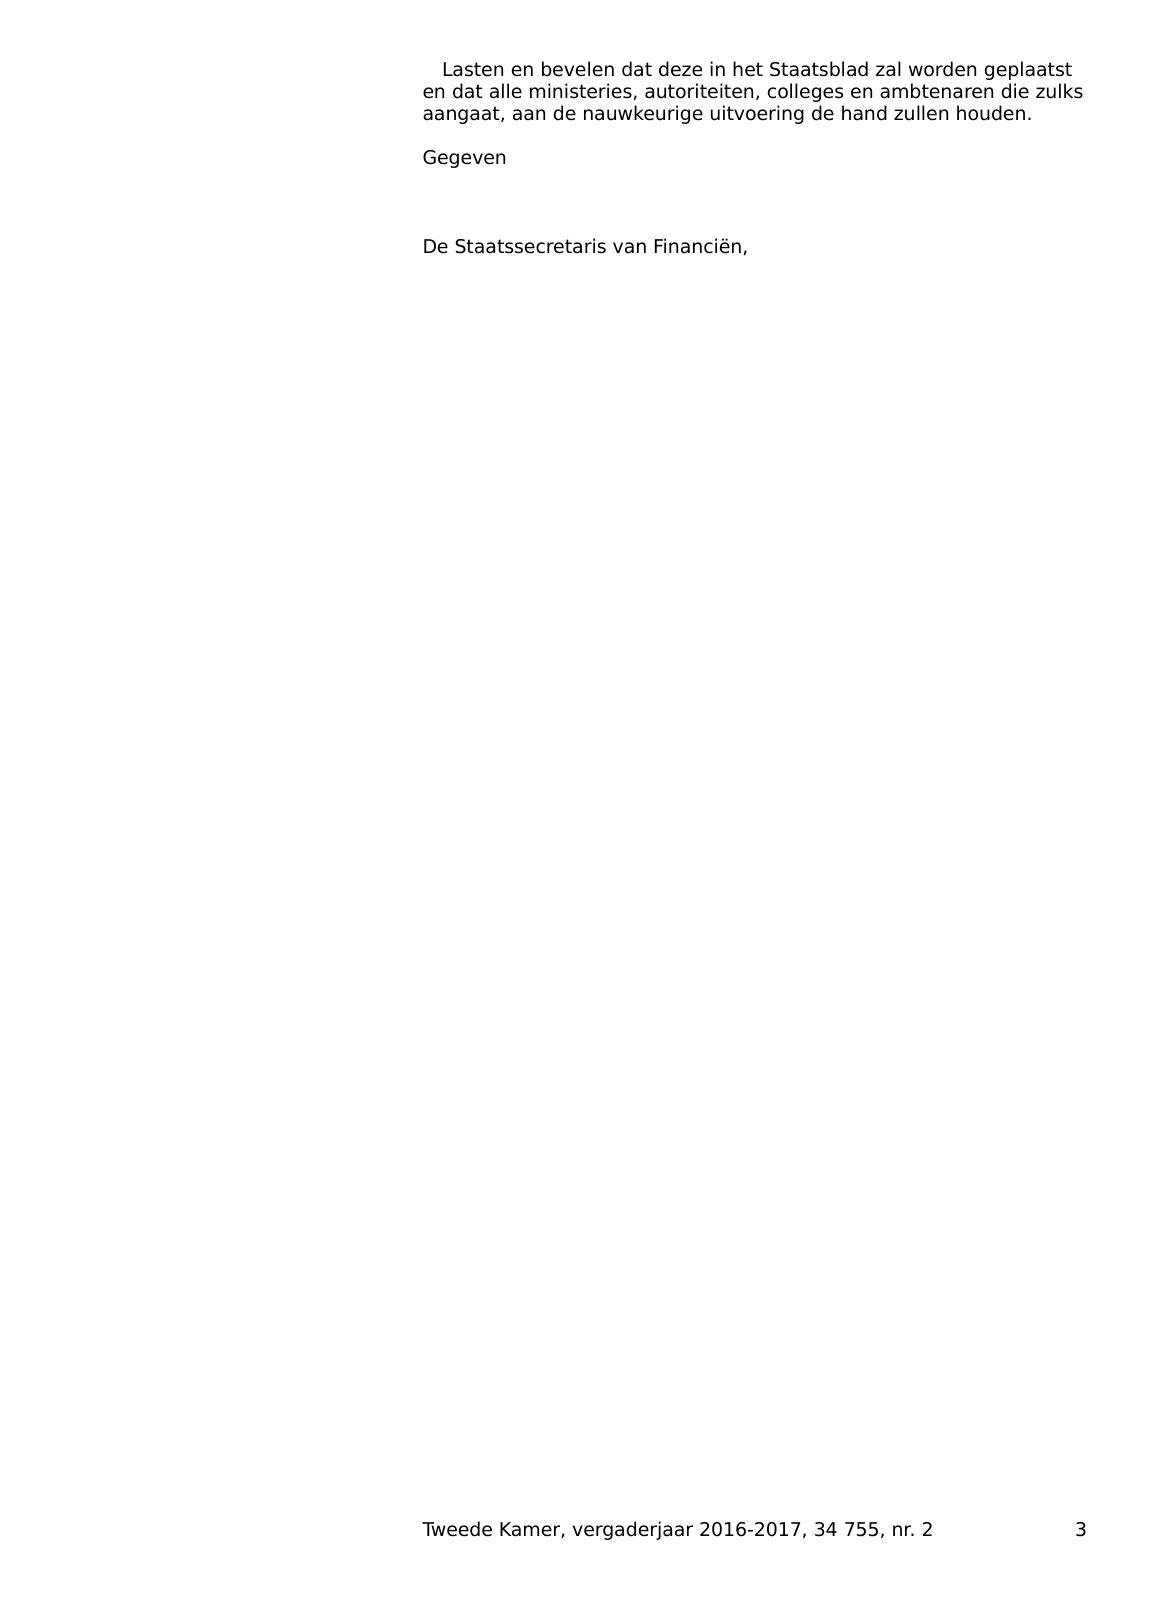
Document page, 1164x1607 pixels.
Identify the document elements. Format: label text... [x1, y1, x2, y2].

text De Staatssecretaris van Financiën, [422, 236, 1087, 258]
text Lasten en bevelen dat deze in het Staatsblad zal worden geplaatst en dat alle ministeries, autoriteiten, colleges en ambtenaren die zulks aangaat, aan de nauwkeurige uitvoering de hand zullen houden. [422, 59, 1087, 125]
text Gegeven [422, 147, 1087, 169]
